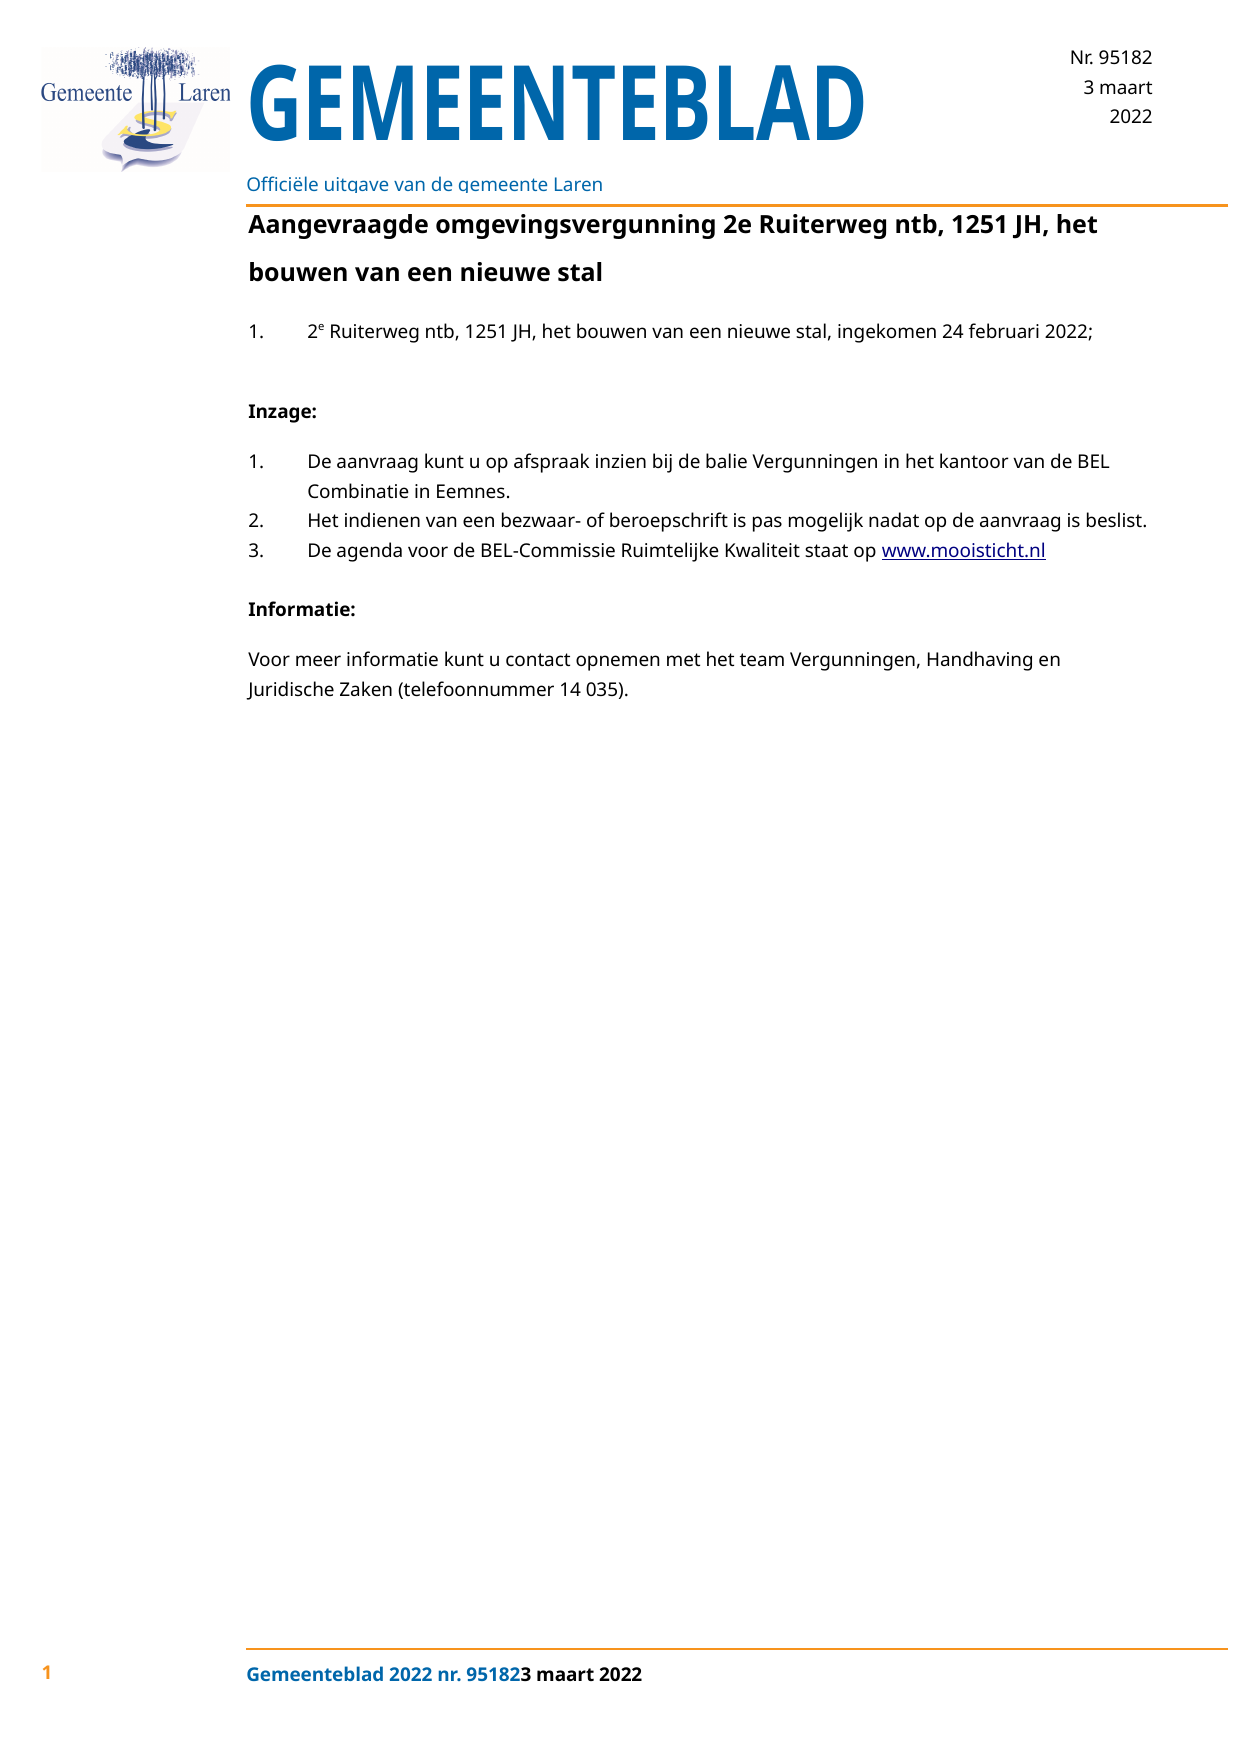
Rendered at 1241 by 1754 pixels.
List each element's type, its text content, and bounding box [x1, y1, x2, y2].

list Het indienen van een bezwaar- of beroepschrift is pas mogelijk nadat op de aanvraag is beslist. [248, 507, 1152, 533]
text Informatie: [248, 596, 1152, 622]
text Aangevraagde omgevingsvergunning 2e Ruiterweg ntb, 1251 JH, het bouwen van een nieuwe stal [248, 207, 1152, 288]
picture [41, 47, 231, 172]
text Inzage: [248, 398, 1152, 424]
list De aanvraag kunt u op afspraak inzien bij de balie Vergunningen in het kantoor van de BEL Combinatie in Eemnes. [248, 448, 1152, 504]
list 2e Ruiterweg ntb, 1251 JH, het bouwen van een nieuwe stal, ingekomen 24 februari 2022; [248, 318, 1152, 344]
text Voor meer informatie kunt u contact opnemen met het team Vergunningen, Handhaving en Juridische Zaken (telefoonnummer 14 035). [248, 647, 1152, 702]
list De agenda voor de BEL-Commissie Ruimtelijke Kwaliteit staat op www.mooisticht.nl [248, 537, 1152, 563]
